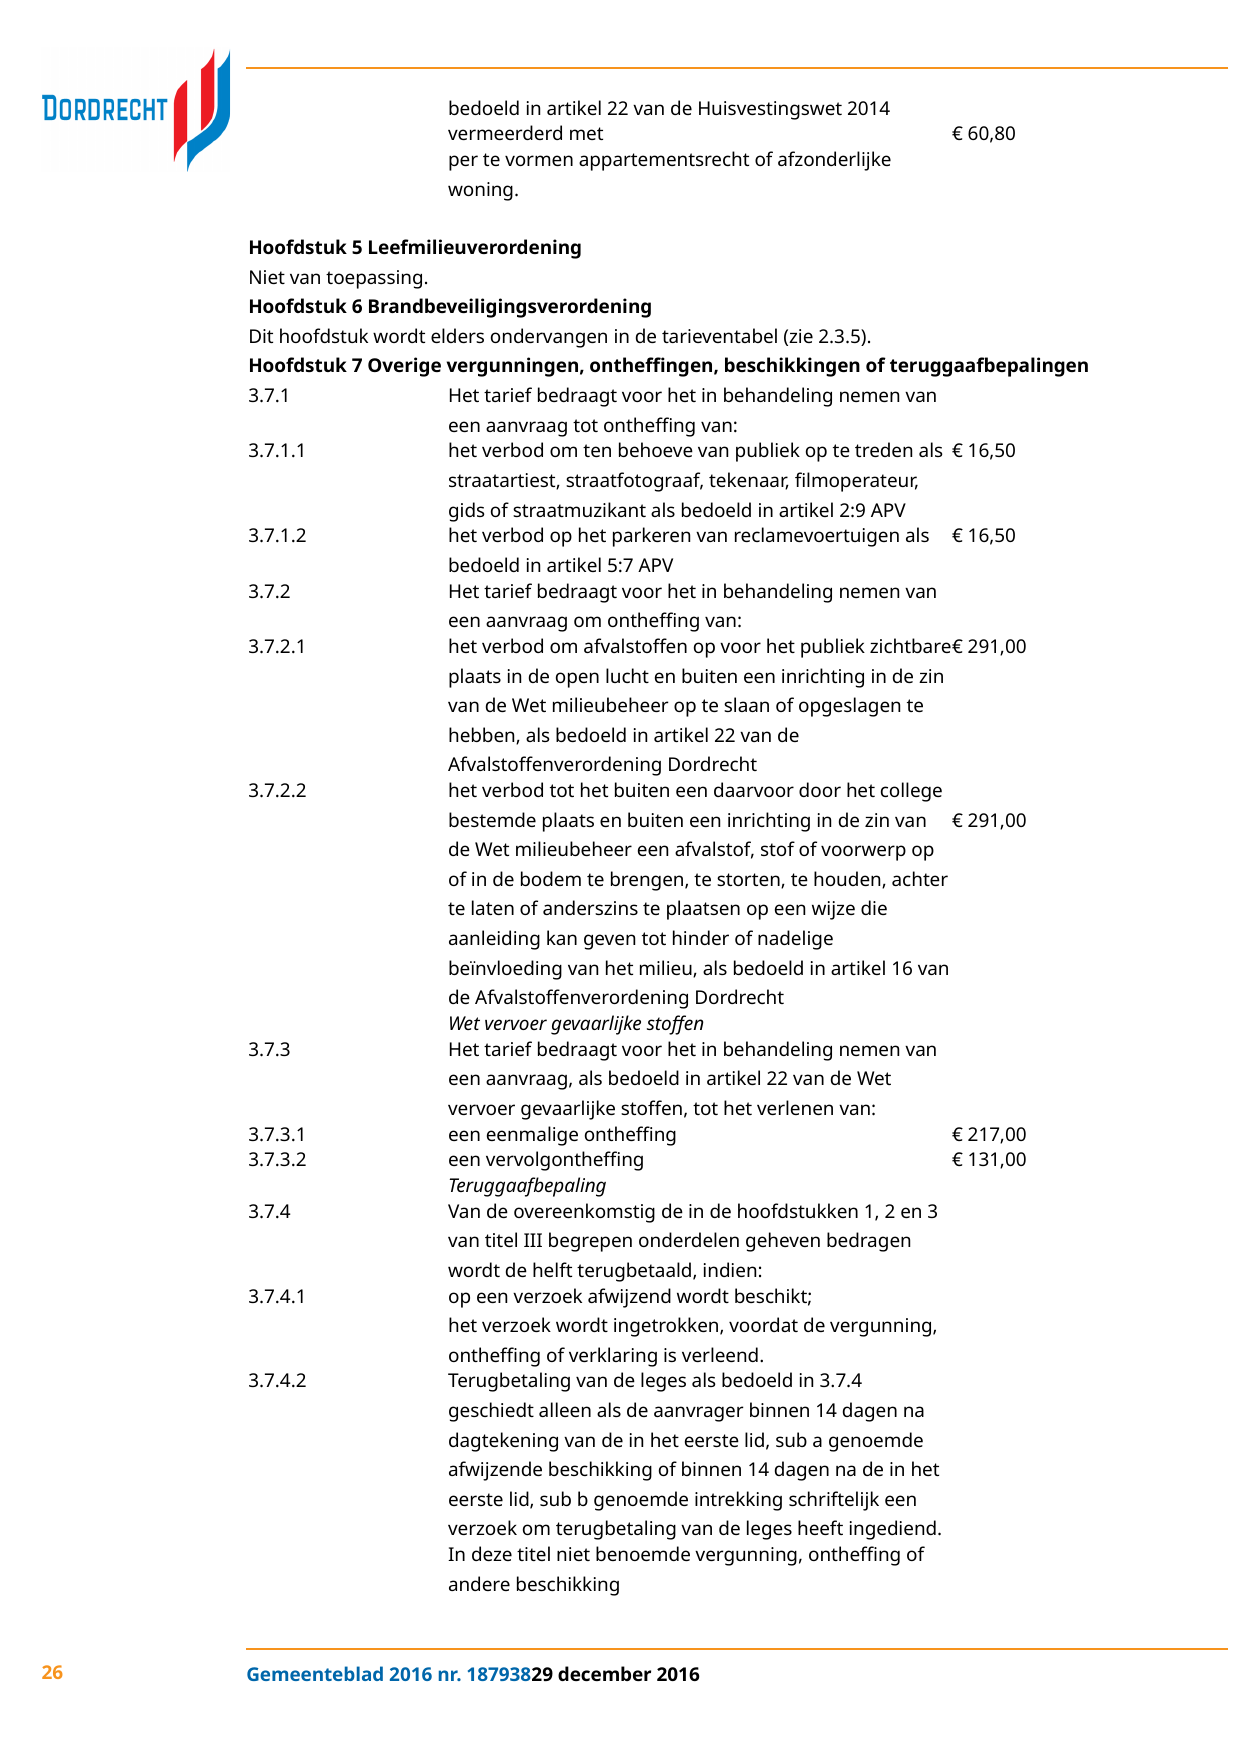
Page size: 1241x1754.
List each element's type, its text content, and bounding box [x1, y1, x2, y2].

table_cell het verbod om afvalstoffen op voor het publiek zichtbare plaats in de open lucht en buiten een inrichting in de zin van de Wet milieubeheer op te slaan of opgeslagen te hebben, als bedoeld in artikel 22 van de Afvalstoffenverordening Dordrecht [448, 633, 952, 777]
table_cell 3.7.1.1 [248, 438, 448, 523]
table_cell een eenmalige ontheffing [448, 1121, 952, 1146]
table_cell € 60,80 [952, 121, 1152, 146]
text Niet van toepassing. [248, 264, 1152, 290]
table_cell [952, 1010, 1152, 1036]
table_cell het verbod om ten behoeve van publiek op te treden als straatartiest, straatfotograaf, tekenaar, filmoperateur, gids of straatmuzikant als bedoeld in artikel 2:9 APV [448, 438, 952, 523]
table_cell In deze titel niet benoemde vergunning, ontheffing of andere beschikking [448, 1541, 952, 1597]
table_cell [952, 1198, 1152, 1283]
table_cell [952, 578, 1152, 633]
table_cell bedoeld in artikel 22 van de Huisvestingswet 2014 [448, 95, 952, 121]
table_cell Teruggaafbepaling [448, 1172, 952, 1198]
table_cell 3.7.3 [248, 1036, 448, 1121]
table_header Het tarief bedraagt voor het in behandeling nemen van een aanvraag tot ontheffing van: [448, 383, 952, 438]
table_cell het verbod op het parkeren van reclamevoertuigen als bedoeld in artikel 5:7 APV [448, 523, 952, 578]
text Dit hoofdstuk wordt elders ondervangen in de tarieventabel (zie 2.3.5). [248, 323, 1152, 349]
table_cell een vervolgontheffing [448, 1146, 952, 1172]
table_header [952, 383, 1152, 438]
table_cell Het tarief bedraagt voor het in behandeling nemen van een aanvraag, als bedoeld in artikel 22 van de Wet vervoer gevaarlijke stoffen, tot het verlenen van: [448, 1036, 952, 1121]
table_cell [952, 1036, 1152, 1121]
table_cell 3.7.4 [248, 1198, 448, 1283]
table_cell € 217,00 [952, 1121, 1152, 1146]
table_cell [952, 1283, 1152, 1368]
text Hoofdstuk 6 Brandbeveiligingsverordening [248, 293, 1152, 319]
text Hoofdstuk 5 Leefmilieuverordening [248, 234, 1152, 260]
table_cell vermeerderd met [448, 121, 952, 146]
table_cell € 16,50 [952, 523, 1152, 578]
table_cell 3.7.1.2 [248, 523, 448, 578]
table_cell het verbod tot het buiten een daarvoor door het college bestemde plaats en buiten een inrichting in de zin van de Wet milieubeheer een afvalstof, stof of voorwerp op of in de bodem te brengen, te storten, te houden, achter te laten of anderszins te plaatsen op een wijze die aanleiding kan geven tot hinder of nadelige beïnvloeding van het milieu, als bedoeld in artikel 16 van de Afvalstoffenverordening Dordrecht [448, 777, 952, 1010]
table_cell 3.7.4.2 [248, 1368, 448, 1541]
table_cell Wet vervoer gevaarlijke stoffen [448, 1010, 952, 1036]
table_cell [952, 146, 1152, 202]
table_cell [248, 1172, 448, 1198]
table_cell 3.7.3.1 [248, 1121, 448, 1146]
table_cell 3.7.3.2 [248, 1146, 448, 1172]
table_cell 3.7.2.2 [248, 777, 448, 1010]
table_cell € 131,00 [952, 1146, 1152, 1172]
table_cell Het tarief bedraagt voor het in behandeling nemen van een aanvraag om ontheffing van: [448, 578, 952, 633]
text Hoofdstuk 7 Overige vergunningen, ontheffingen, beschikkingen of teruggaafbepalingen [248, 353, 1152, 378]
table_header 3.7.1 [248, 383, 448, 438]
table_cell [952, 1368, 1152, 1541]
table_cell 3.7.2 [248, 578, 448, 633]
table_cell 3.7.2.1 [248, 633, 448, 777]
table_cell [952, 1172, 1152, 1198]
table_cell [952, 95, 1152, 121]
table_cell [248, 1541, 448, 1597]
table_cell € 291,00 [952, 777, 1152, 1010]
table_cell [248, 1010, 448, 1036]
table_cell [248, 95, 448, 121]
table_cell [248, 121, 448, 146]
table_cell Terugbetaling van de leges als bedoeld in 3.7.4 geschiedt alleen als de aanvrager binnen 14 dagen na dagtekening van de in het eerste lid, sub a genoemde afwijzende beschikking of binnen 14 dagen na de in het eerste lid, sub b genoemde intrekking schriftelijk een verzoek om terugbetaling van de leges heeft ingediend. [448, 1368, 952, 1541]
table_cell op een verzoek afwijzend wordt beschikt; het verzoek wordt ingetrokken, voordat de vergunning, ontheffing of verklaring is verleend. [448, 1283, 952, 1368]
table_cell per te vormen appartementsrecht of afzonderlijke woning. [448, 146, 952, 202]
table_cell € 291,00 [952, 633, 1152, 777]
table_cell € 16,50 [952, 438, 1152, 523]
table_cell [952, 1541, 1152, 1597]
table_cell 3.7.4.1 [248, 1283, 448, 1368]
picture [41, 47, 231, 172]
table_cell [248, 146, 448, 202]
table_cell Van de overeenkomstig de in de hoofdstukken 1, 2 en 3 van titel III begrepen onderdelen geheven bedragen wordt de helft terugbetaald, indien: [448, 1198, 952, 1283]
